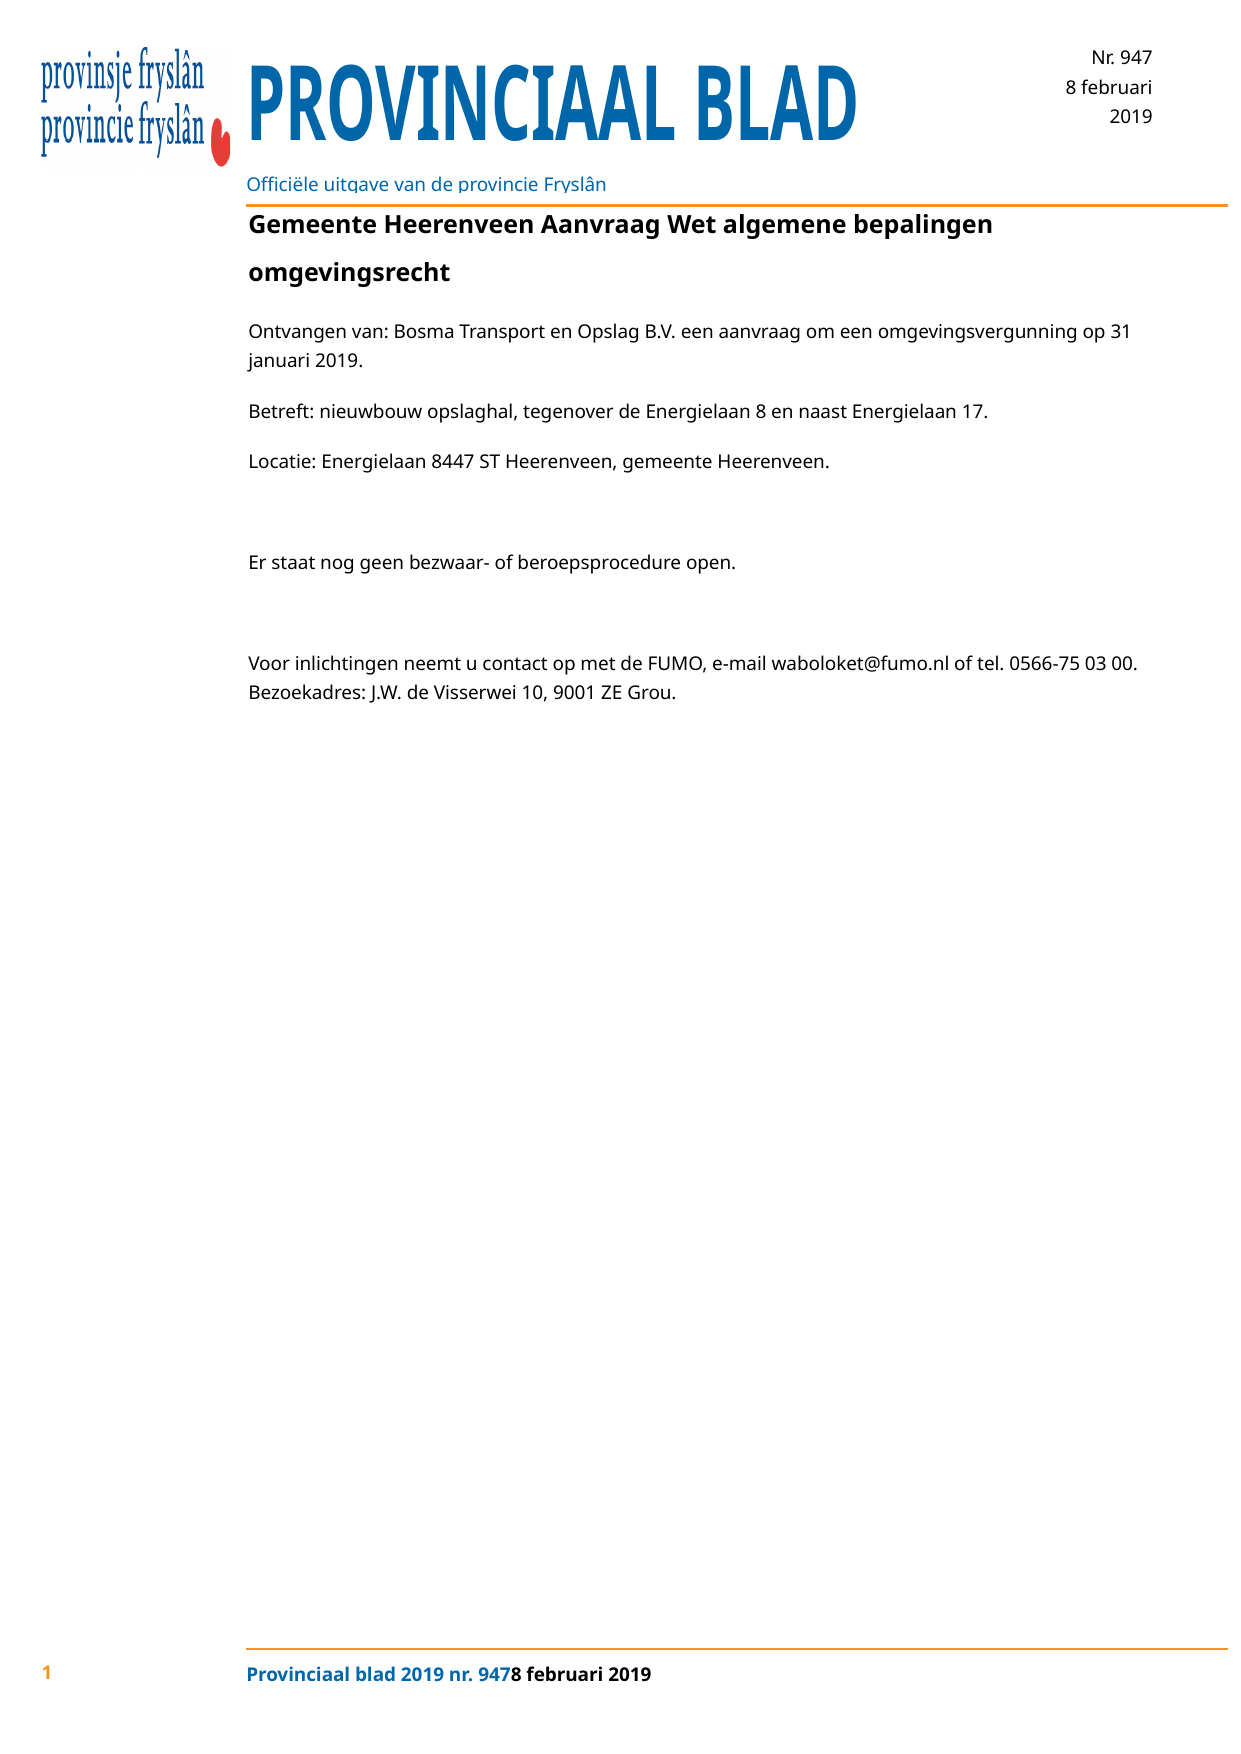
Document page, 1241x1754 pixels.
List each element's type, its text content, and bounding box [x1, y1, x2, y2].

picture [41, 47, 231, 172]
text Ontvangen van: Bosma Transport en Opslag B.V. een aanvraag om een omgevingsvergunning op 31 januari 2019. [248, 318, 1152, 373]
text Gemeente Heerenveen Aanvraag Wet algemene bepalingen omgevingsrecht [248, 207, 1152, 288]
text Betreft: nieuwbouw opslaghal, tegenover de Energielaan 8 en naast Energielaan 17. [248, 398, 1152, 424]
text Voor inlichtingen neemt u contact op met de FUMO, e-mail waboloket@fumo.nl of tel. 0566-75 03 00. Bezoekadres: J.W. de Visserwei 10, 9001 ZE Grou. [248, 650, 1152, 705]
text Er staat nog geen bezwaar- of beroepsprocedure open. [248, 549, 1152, 575]
text Locatie: Energielaan 8447 ST Heerenveen, gemeente Heerenveen. [248, 448, 1152, 474]
